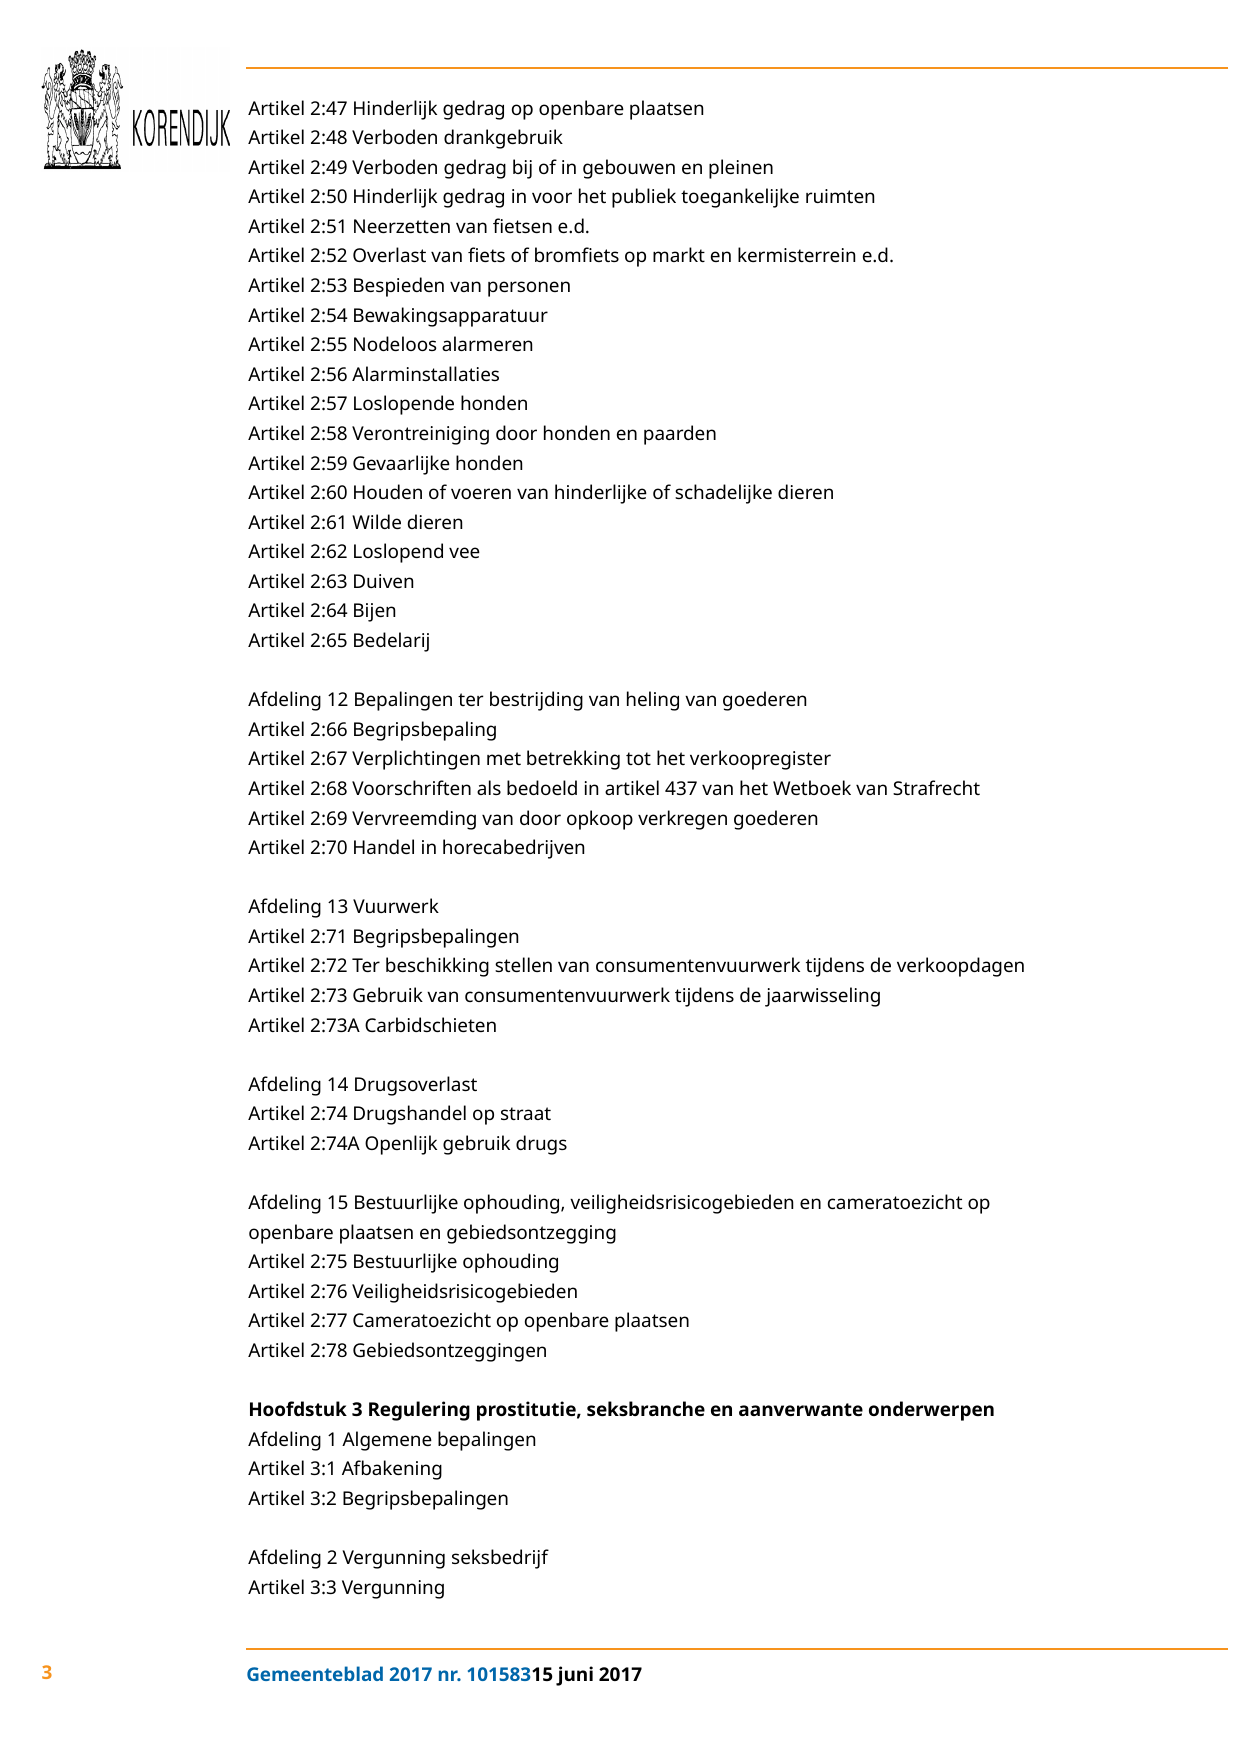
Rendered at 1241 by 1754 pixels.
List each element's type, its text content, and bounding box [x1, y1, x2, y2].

text Artikel 2:74A Openlijk gebruik drugs [248, 1130, 1152, 1156]
text Artikel 2:48 Verboden drankgebruik [248, 124, 1152, 150]
text Artikel 3:3 Vergunning [248, 1574, 1152, 1600]
text Artikel 2:77 Cameratoezicht op openbare plaatsen [248, 1308, 1152, 1333]
text Artikel 2:73 Gebruik van consumentenvuurwerk tijdens de jaarwisseling [248, 982, 1152, 1008]
text Artikel 2:63 Duiven [248, 568, 1152, 594]
text Hoofdstuk 3 Regulering prostitutie, seksbranche en aanverwante onderwerpen [248, 1396, 1152, 1422]
text Artikel 2:66 Begripsbepaling [248, 716, 1152, 742]
text Artikel 2:47 Hinderlijk gedrag op openbare plaatsen [248, 95, 1152, 121]
text Artikel 2:53 Bespieden van personen [248, 272, 1152, 298]
text Artikel 2:74 Drugshandel op straat [248, 1101, 1152, 1126]
text Artikel 2:75 Bestuurlijke ophouding [248, 1248, 1152, 1274]
text Afdeling 15 Bestuurlijke ophouding, veiligheidsrisicogebieden en cameratoezicht op [248, 1189, 1152, 1215]
text Artikel 2:58 Verontreiniging door honden en paarden [248, 420, 1152, 446]
text Artikel 2:70 Handel in horecabedrijven [248, 834, 1152, 860]
text Afdeling 1 Algemene bepalingen [248, 1426, 1152, 1452]
text Artikel 2:71 Begripsbepalingen [248, 923, 1152, 949]
text Artikel 2:72 Ter beschikking stellen van consumentenvuurwerk tijdens de verkoopdagen [248, 953, 1152, 978]
text Artikel 2:51 Neerzetten van fietsen e.d. [248, 213, 1152, 239]
text Artikel 2:69 Vervreemding van door opkoop verkregen goederen [248, 805, 1152, 831]
text Artikel 2:78 Gebiedsontzeggingen [248, 1337, 1152, 1363]
text Afdeling 14 Drugsoverlast [248, 1071, 1152, 1097]
text Artikel 2:52 Overlast van fiets of bromfiets op markt en kermisterrein e.d. [248, 243, 1152, 268]
text Artikel 2:76 Veiligheidsrisicogebieden [248, 1278, 1152, 1304]
text Afdeling 13 Vuurwerk [248, 893, 1152, 919]
text Artikel 2:57 Loslopende honden [248, 391, 1152, 416]
text Afdeling 2 Vergunning seksbedrijf [248, 1544, 1152, 1570]
text Artikel 2:65 Bedelarij [248, 627, 1152, 653]
text Artikel 2:56 Alarminstallaties [248, 361, 1152, 387]
text Artikel 2:55 Nodeloos alarmeren [248, 331, 1152, 357]
text Artikel 2:49 Verboden gedrag bij of in gebouwen en pleinen [248, 154, 1152, 180]
text Artikel 2:59 Gevaarlijke honden [248, 450, 1152, 476]
text Artikel 2:73A Carbidschieten [248, 1012, 1152, 1038]
text Artikel 2:68 Voorschriften als bedoeld in artikel 437 van het Wetboek van Strafrecht [248, 775, 1152, 801]
text Artikel 3:2 Begripsbepalingen [248, 1485, 1152, 1511]
text Artikel 2:60 Houden of voeren van hinderlijke of schadelijke dieren [248, 479, 1152, 505]
text Artikel 2:61 Wilde dieren [248, 509, 1152, 535]
text openbare plaatsen en gebiedsontzegging [248, 1219, 1152, 1245]
text Artikel 2:64 Bijen [248, 598, 1152, 623]
text Artikel 2:62 Loslopend vee [248, 538, 1152, 564]
text Artikel 2:50 Hinderlijk gedrag in voor het publiek toegankelijke ruimten [248, 183, 1152, 209]
text Artikel 3:1 Afbakening [248, 1456, 1152, 1481]
picture [41, 47, 231, 172]
text Artikel 2:67 Verplichtingen met betrekking tot het verkoopregister [248, 746, 1152, 771]
text Afdeling 12 Bepalingen ter bestrijding van heling van goederen [248, 686, 1152, 712]
text Artikel 2:54 Bewakingsapparatuur [248, 302, 1152, 328]
